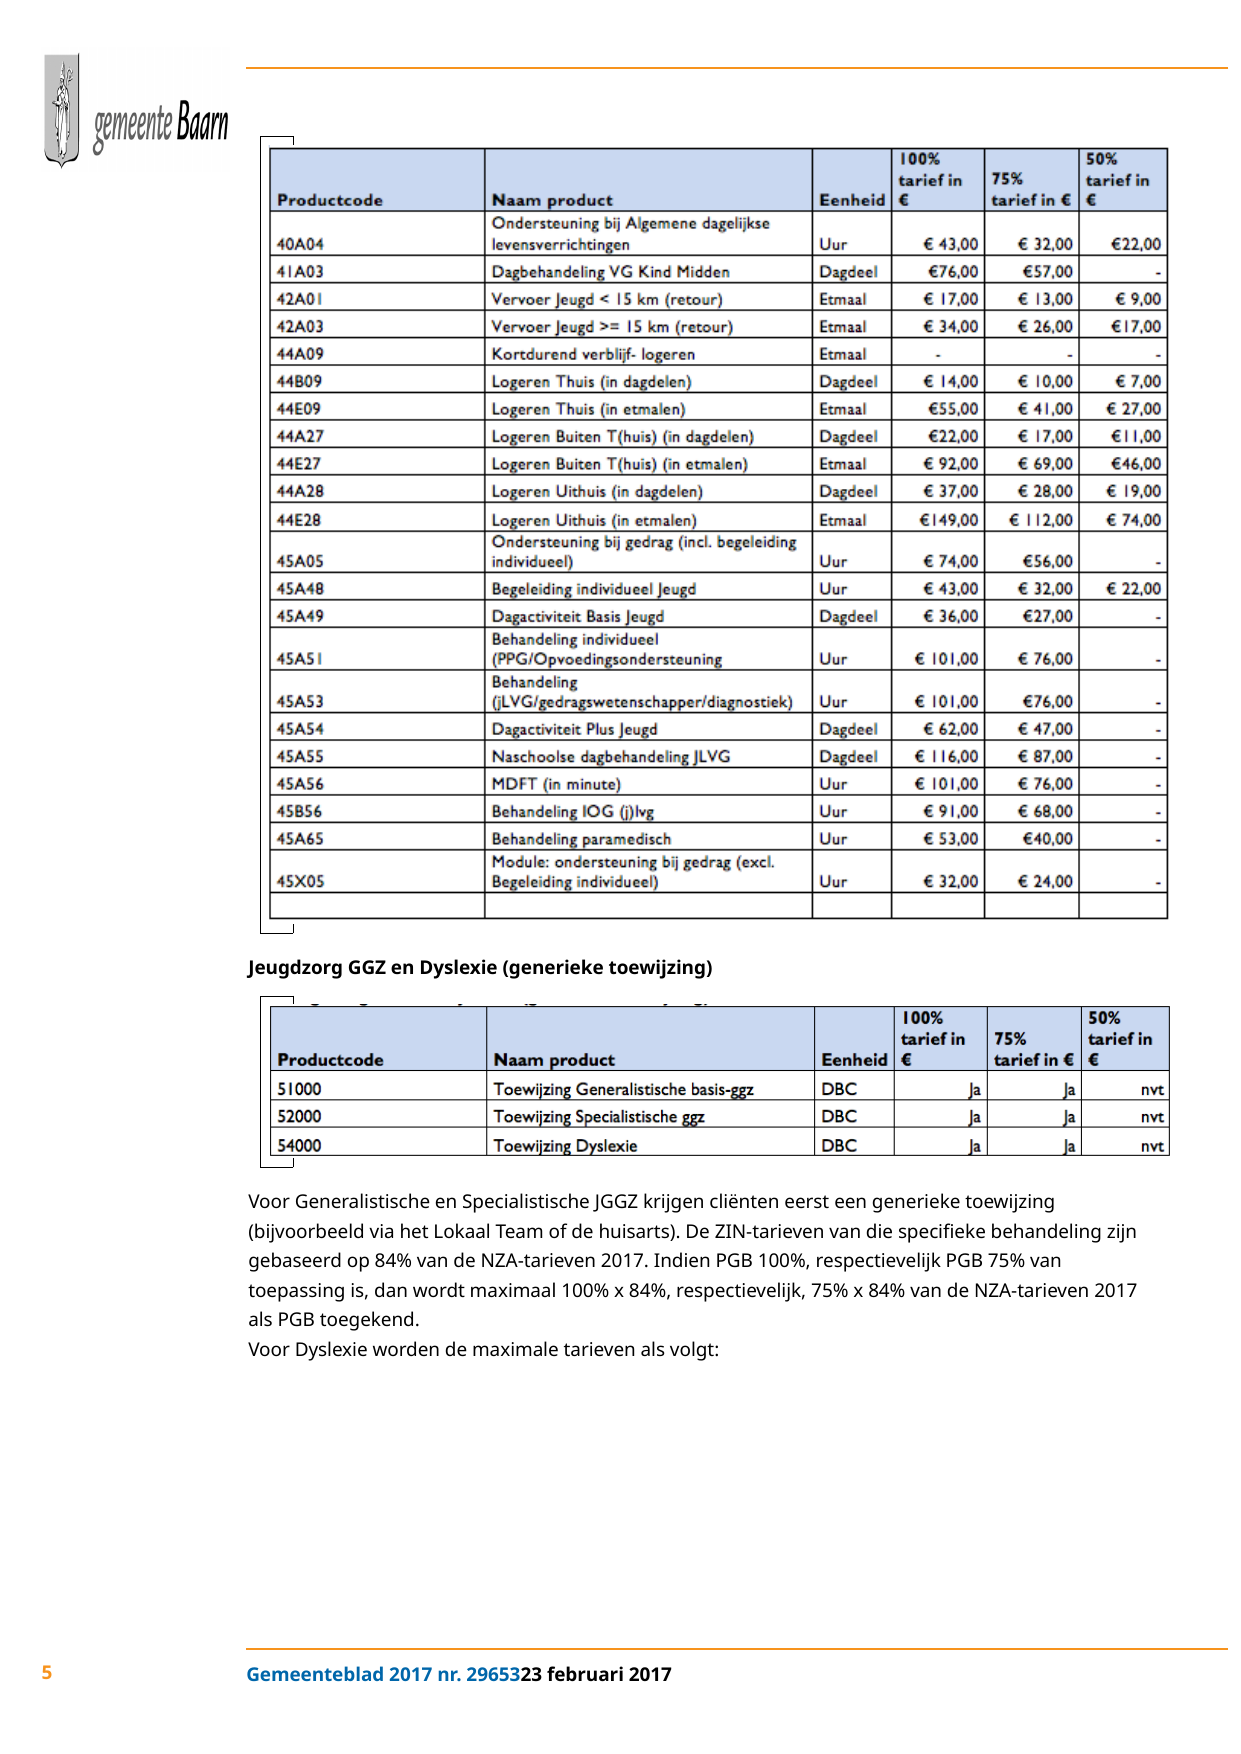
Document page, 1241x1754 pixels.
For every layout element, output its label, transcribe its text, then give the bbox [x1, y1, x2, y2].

text Voor Dyslexie worden de maximale tarieven als volgt: [248, 1336, 1152, 1362]
text Voor Generalistische en Specialistische JGGZ krijgen cliënten eerst een generieke toewijzing (bijvoorbeeld via het Lokaal Team of de huisarts). De ZIN-tarieven van die specifieke behandeling zijn gebaseerd op 84% van de NZA-tarieven 2017. Indien PGB 100%, respectievelijk PGB 75% van toepassing is, dan wordt maximaal 100% x 84%, respectievelijk, 75% x 84% van de NZA-tarieven 2017 als PGB toegekend. [248, 1188, 1152, 1332]
picture [268, 145, 1173, 924]
picture [268, 1004, 1173, 1158]
text Jeugdzorg GGZ en Dyslexie (generieke toewijzing) [248, 954, 1152, 980]
picture [41, 47, 231, 172]
